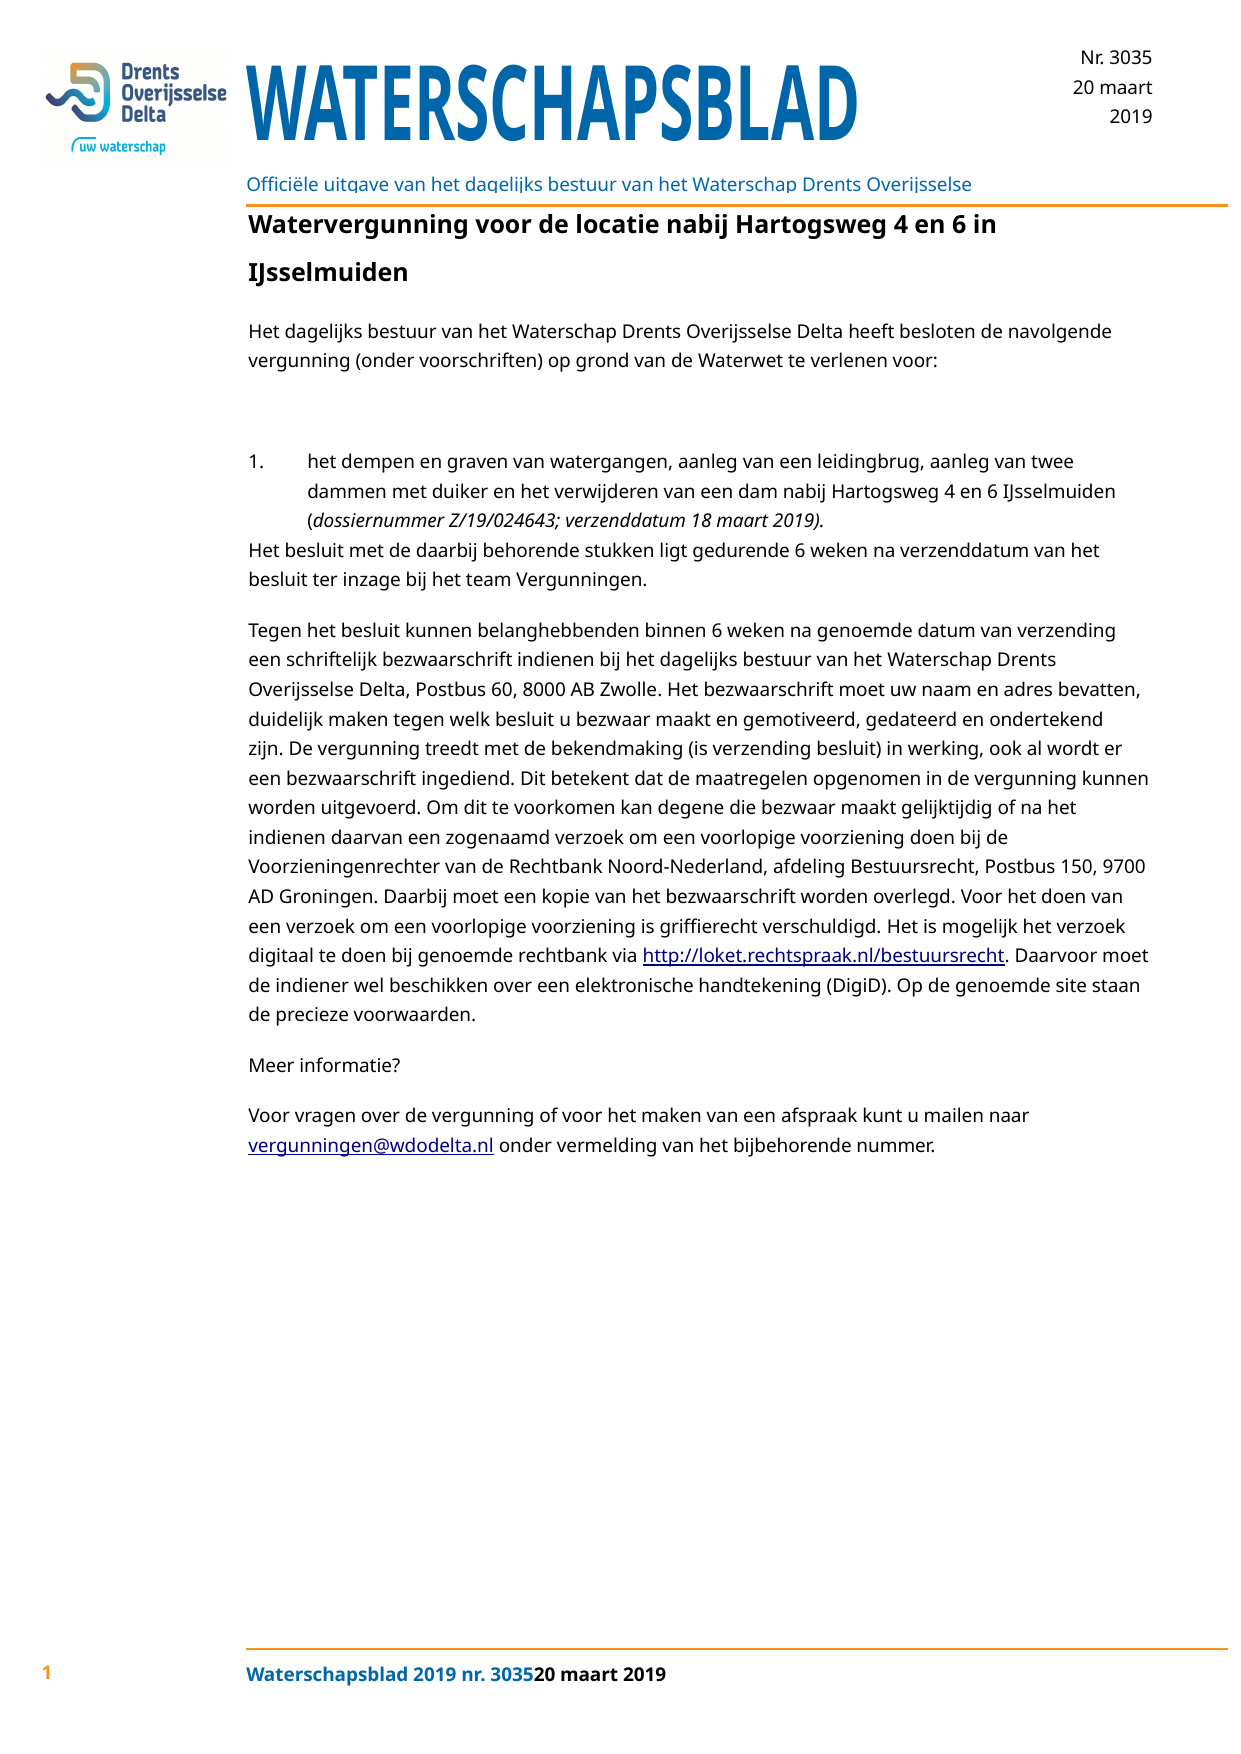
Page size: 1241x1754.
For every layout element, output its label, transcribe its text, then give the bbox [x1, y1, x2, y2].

text Het besluit met de daarbij behorende stukken ligt gedurende 6 weken na verzenddatum van het besluit ter inzage bij het team Vergunningen. [248, 537, 1152, 592]
text Meer informatie? [248, 1052, 1152, 1078]
text Tegen het besluit kunnen belanghebbenden binnen 6 weken na genoemde datum van verzending een schriftelijk bezwaarschrift indienen bij het dagelijks bestuur van het Waterschap Drents Overijsselse Delta, Postbus 60, 8000 AB Zwolle. Het bezwaarschrift moet uw naam en adres bevatten, duidelijk maken tegen welk besluit u bezwaar maakt en gemotiveerd, gedateerd en ondertekend zijn. De vergunning treedt met de bekendmaking (is verzending besluit) in werking, ook al wordt er een bezwaarschrift ingediend. Dit betekent dat de maatregelen opgenomen in de vergunning kunnen worden uitgevoerd. Om dit te voorkomen kan degene die bezwaar maakt gelijktijdig of na het indienen daarvan een zogenaamd verzoek om een voorlopige voorziening doen bij de Voorzieningenrechter van de Rechtbank Noord-Nederland, afdeling Bestuursrecht, Postbus 150, 9700 AD Groningen. Daarbij moet een kopie van het bezwaarschrift worden overlegd. Voor het doen van een verzoek om een voorlopige voorziening is griffierecht verschuldigd. Het is mogelijk het verzoek digitaal te doen bij genoemde rechtbank via http://loket.rechtspraak.nl/bestuursrecht. Daarvoor moet de indiener wel beschikken over een elektronische handtekening (DigiD). Op de genoemde site staan de precieze voorwaarden. [248, 617, 1152, 1027]
text Watervergunning voor de locatie nabij Hartogsweg 4 en 6 in IJsselmuiden [248, 207, 1152, 288]
text Het dagelijks bestuur van het Waterschap Drents Overijsselse Delta heeft besloten de navolgende vergunning (onder voorschriften) op grond van de Waterwet te verlenen voor: [248, 318, 1152, 373]
text Voor vragen over de vergunning of voor het maken van een afspraak kunt u mailen naar vergunningen@wdodelta.nl onder vermelding van het bijbehorende nummer. [248, 1102, 1152, 1158]
list het dempen en graven van watergangen, aanleg van een leidingbrug, aanleg van twee dammen met duiker en het verwijderen van een dam nabij Hartogsweg 4 en 6 IJsselmuiden (dossiernummer Z/19/024643; verzenddatum 18 maart 2019). [248, 448, 1152, 533]
picture [41, 47, 231, 172]
